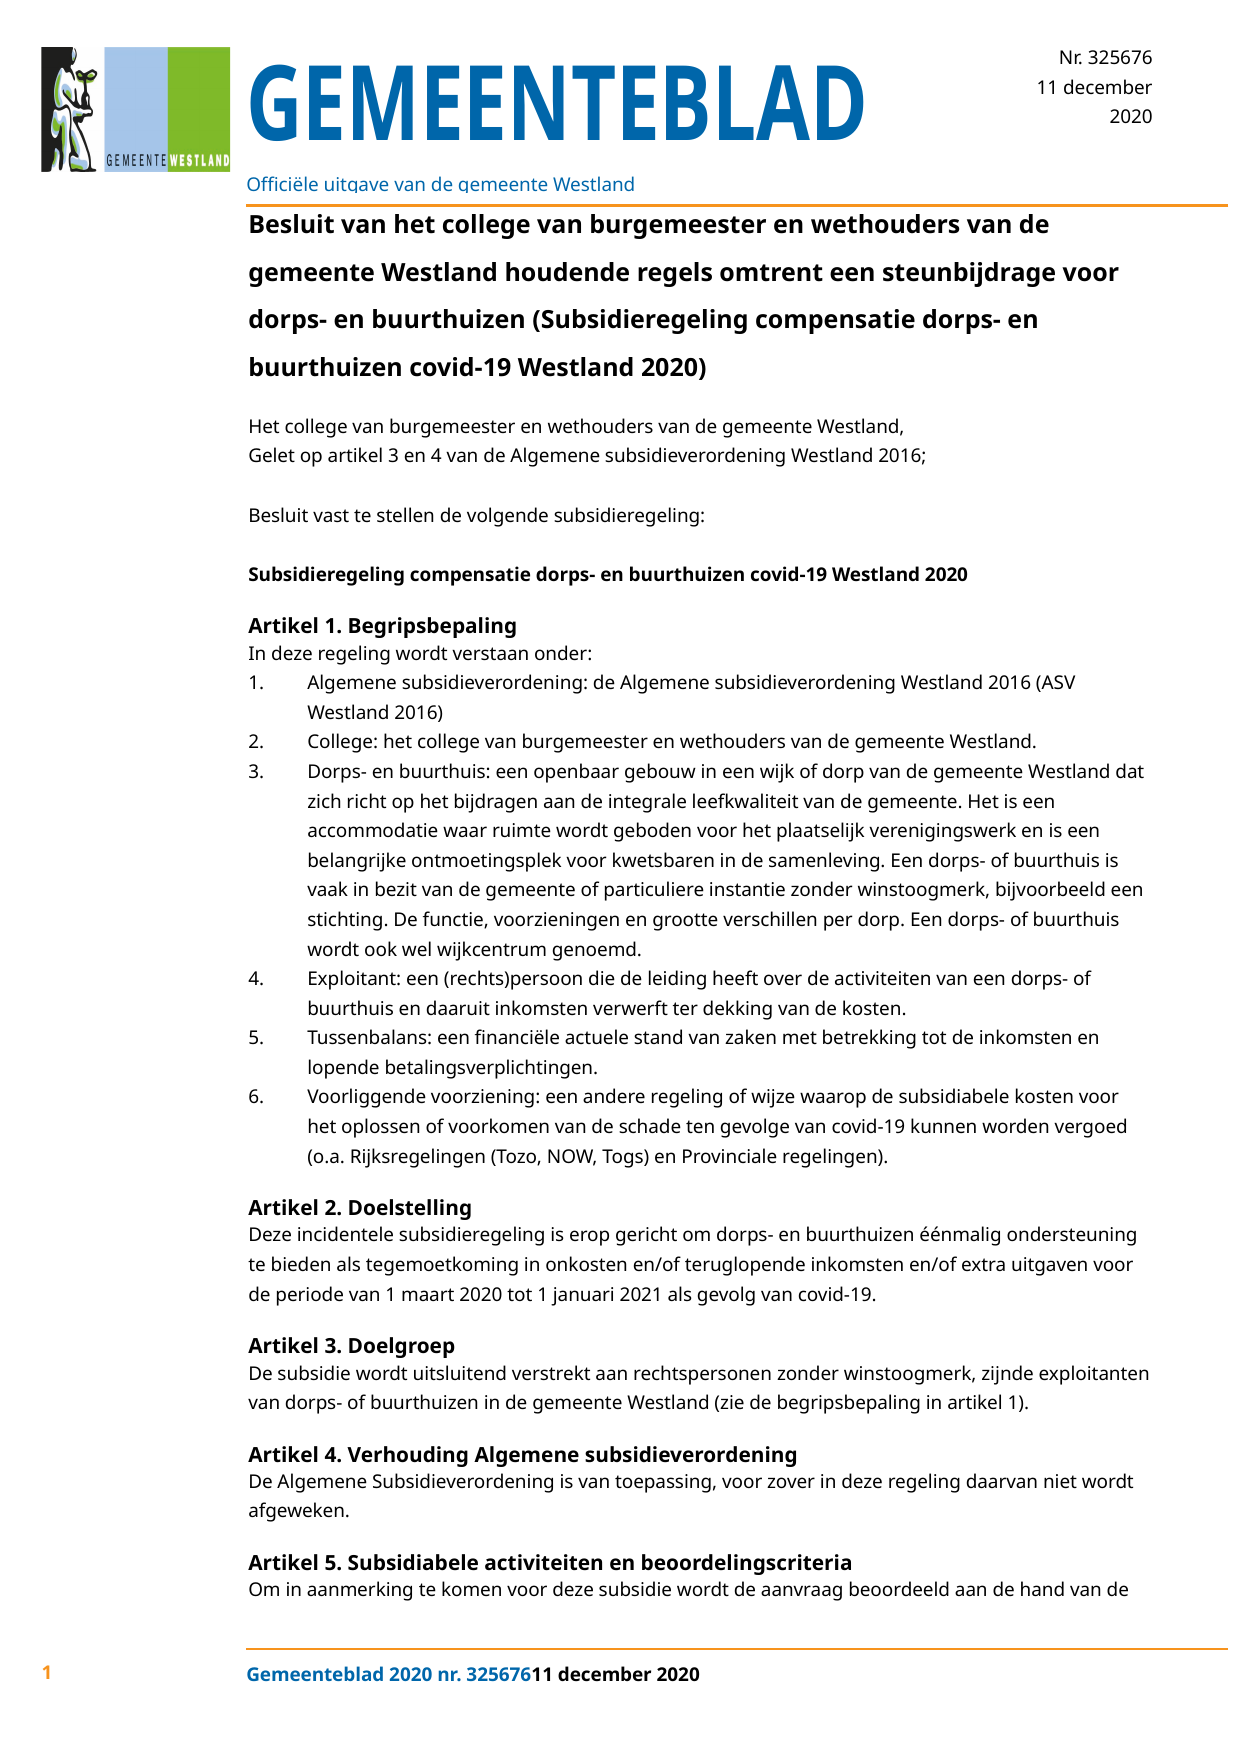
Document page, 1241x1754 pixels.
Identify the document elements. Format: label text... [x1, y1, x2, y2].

list Algemene subsidieverordening: de Algemene subsidieverordening Westland 2016 (ASV Westland 2016) [248, 669, 1152, 725]
list Voorliggende voorziening: een andere regeling of wijze waarop de subsidiabele kosten voor het oplossen of voorkomen van de schade ten gevolge van covid-19 kunnen worden vergoed (o.a. Rijksregelingen (Tozo, NOW, Togs) en Provinciale regelingen). [248, 1084, 1152, 1168]
text Artikel 3. Doelgroep [248, 1331, 1152, 1360]
text Artikel 4. Verhouding Algemene subsidieverordening [248, 1440, 1152, 1468]
picture [41, 47, 231, 172]
text Artikel 5. Subsidiabele activiteiten en beoordelingscriteria [248, 1548, 1152, 1577]
list College: het college van burgemeester en wethouders van de gemeente Westland. [248, 729, 1152, 754]
text Artikel 2. Doelstelling [248, 1193, 1152, 1222]
text Subsidieregeling compensatie dorps- en buurthuizen covid-19 Westland 2020 [248, 561, 1152, 587]
text De subsidie wordt uitsluitend verstrekt aan rechtspersonen zonder winstoogmerk, zijnde exploitanten van dorps- of buurthuizen in de gemeente Westland (zie de begripsbepaling in artikel 1). [248, 1360, 1152, 1415]
list Dorps- en buurthuis: een openbaar gebouw in een wijk of dorp van de gemeente Westland dat zich richt op het bijdragen aan de integrale leefkwaliteit van de gemeente. Het is een accommodatie waar ruimte wordt geboden voor het plaatselijk verenigingswerk en is een belangrijke ontmoetingsplek voor kwetsbaren in de samenleving. Een dorps- of buurthuis is vaak in bezit van de gemeente of particuliere instantie zonder winstoogmerk, bijvoorbeeld een stichting. De functie, voorzieningen en grootte verschillen per dorp. Een dorps- of buurthuis wordt ook wel wijkcentrum genoemd. [248, 758, 1152, 961]
text Om in aanmerking te komen voor deze subsidie wordt de aanvraag beoordeeld aan de hand van de [248, 1577, 1152, 1602]
text In deze regeling wordt verstaan onder: [248, 640, 1152, 666]
text De Algemene Subsidieverordening is van toepassing, voor zover in deze regeling daarvan niet wordt afgeweken. [248, 1468, 1152, 1523]
text Artikel 1. Begripsbepaling [248, 611, 1152, 640]
text Besluit vast te stellen de volgende subsidieregeling: [248, 502, 1152, 528]
text Besluit van het college van burgemeester en wethouders van de gemeente Westland houdende regels omtrent een steunbijdrage voor dorps- en buurthuizen (Subsidieregeling compensatie dorps- en buurthuizen covid-19 Westland 2020) [248, 207, 1152, 384]
text Het college van burgemeester en wethouders van de gemeente Westland, [248, 413, 1152, 439]
list Exploitant: een (rechts)persoon die de leiding heeft over de activiteiten van een dorps- of buurthuis en daaruit inkomsten verwerft ter dekking van de kosten. [248, 965, 1152, 1021]
text Deze incidentele subsidieregeling is erop gericht om dorps- en buurthuizen éénmalig ondersteuning te bieden als tegemoetkoming in onkosten en/of teruglopende inkomsten en/of extra uitgaven voor de periode van 1 maart 2020 tot 1 januari 2021 als gevolg van covid-19. [248, 1222, 1152, 1307]
list Tussenbalans: een financiële actuele stand van zaken met betrekking tot de inkomsten en lopende betalingsverplichtingen. [248, 1024, 1152, 1080]
text Gelet op artikel 3 en 4 van de Algemene subsidieverordening Westland 2016; [248, 443, 1152, 468]
